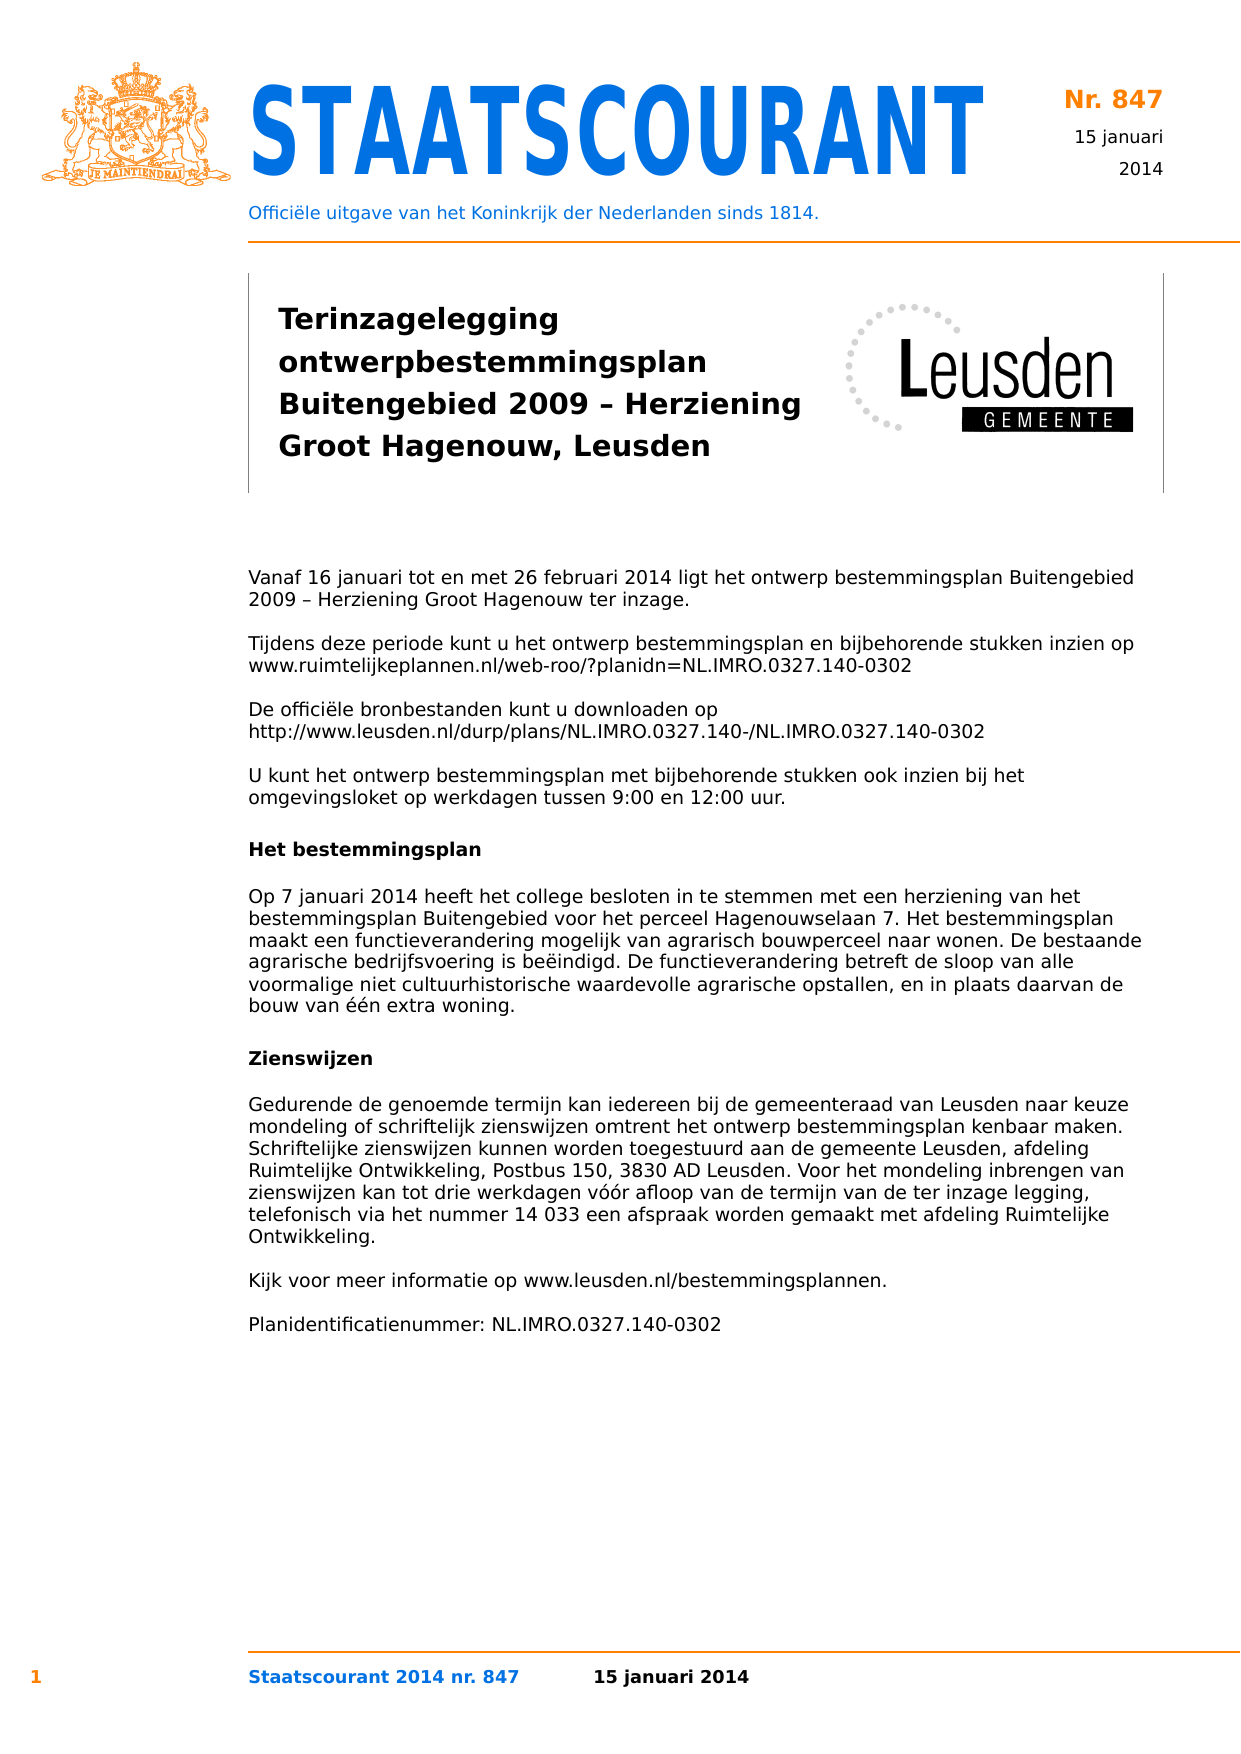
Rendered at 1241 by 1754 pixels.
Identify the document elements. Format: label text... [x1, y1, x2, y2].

subtitle Terinzagelegging ontwerpbestemmingsplan Buitengebied 2009 – Herziening Groot Hagenouw, Leusden [249, 273, 1163, 493]
text U kunt het ontwerp bestemmingsplan met bijbehorende stukken ook inzien bij het omgevingsloket op werkdagen tussen 9:00 en 12:00 uur. [248, 764, 1163, 808]
table_cell 2014 [998, 153, 1240, 203]
picture [844, 302, 1134, 433]
text Kijk voor meer informatie op www.leusden.nl/bestemmingsplannen. [248, 1270, 1163, 1292]
text De officiële bronbestanden kunt u downloaden op [248, 699, 1163, 721]
subtitle Zienswijzen [248, 1047, 1163, 1069]
text Vanaf 16 januari tot en met 26 februari 2014 ligt het ontwerp bestemmingsplan Buitengebied 2009 – Herziening Groot Hagenouw ter inzage. [248, 567, 1163, 611]
table_header Nr. 847 [998, 62, 1240, 121]
table_cell 15 januari [998, 121, 1240, 153]
text Tijdens deze periode kunt u het ontwerp bestemmingsplan en bijbehorende stukken inzien op www.ruimtelijkeplannen.nl/web-roo/?planidn=NL.IMRO.0327.140-0302 [248, 633, 1163, 677]
table_cell Officiële uitgave van het Koninkrijk der Nederlanden sinds 1814. [248, 203, 1240, 241]
table_header [25, 62, 248, 241]
text Planidentificatienummer: NL.IMRO.0327.140-0302 [248, 1314, 1163, 1336]
picture [41, 62, 231, 186]
table_header STAATSCOURANT [248, 62, 998, 203]
text Op 7 januari 2014 heeft het college besloten in te stemmen met een herziening van het bestemmingsplan Buitengebied voor het perceel Hagenouwselaan 7. Het bestemmingsplan maakt een functieverandering mogelijk van agrarisch bouwperceel naar wonen. De bestaande agrarische bedrijfsvoering is beëindigd. De functieverandering betreft de sloop van alle voormalige niet cultuurhistorische waardevolle agrarische opstallen, en in plaats daarvan de bouw van één extra woning. [248, 886, 1163, 1017]
subtitle Het bestemmingsplan [248, 838, 1163, 861]
text Gedurende de genoemde termijn kan iedereen bij de gemeenteraad van Leusden naar keuze mondeling of schriftelijk zienswijzen omtrent het ontwerp bestemmingsplan kenbaar maken. Schriftelijke zienswijzen kunnen worden toegestuurd aan de gemeente Leusden, afdeling Ruimtelijke Ontwikkeling, Postbus 150, 3830 AD Leusden. Voor het mondeling inbrengen van zienswijzen kan tot drie werkdagen vóór afloop van de termijn van de ter inzage legging, telefonisch via het nummer 14 033 een afspraak worden gemaakt met afdeling Ruimtelijke Ontwikkeling. [248, 1094, 1163, 1248]
text http://www.leusden.nl/durp/plans/NL.IMRO.0327.140-/NL.IMRO.0327.140-0302 [248, 721, 1163, 743]
